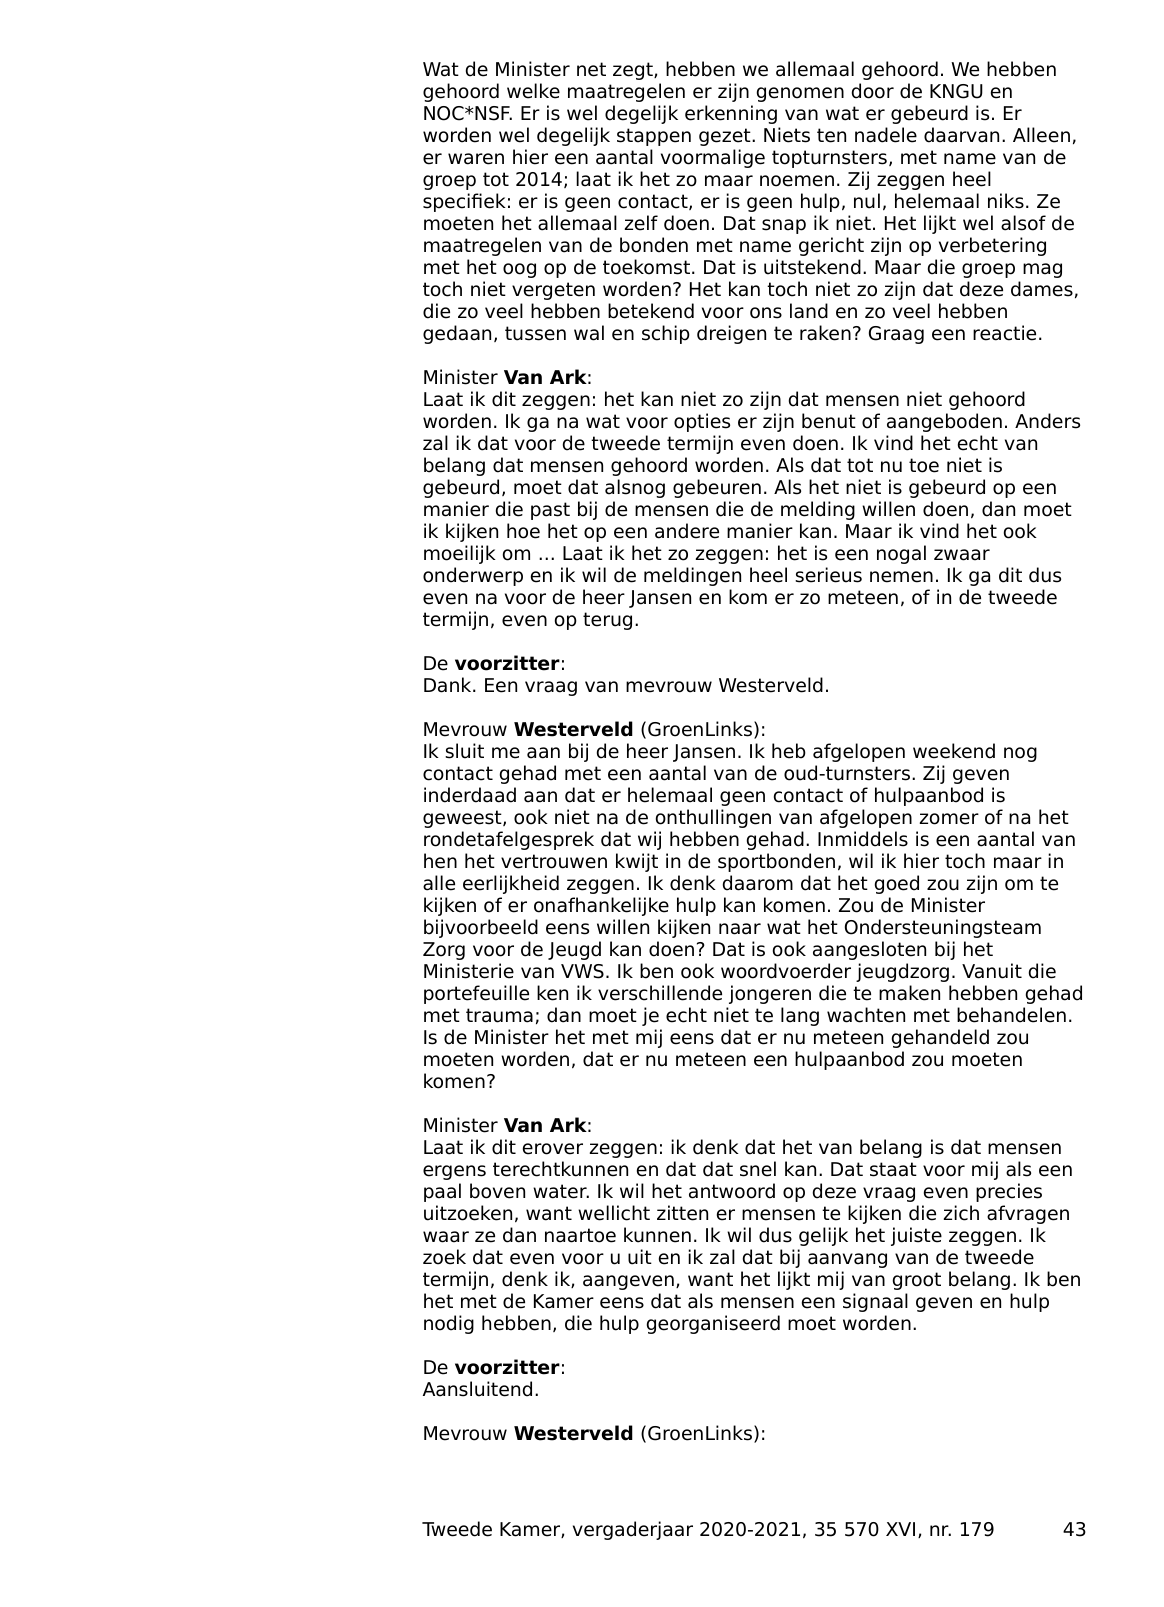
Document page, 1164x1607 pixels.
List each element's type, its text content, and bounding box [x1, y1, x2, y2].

text Minister Van Ark: [422, 1115, 1087, 1137]
text Wat de Minister net zegt, hebben we allemaal gehoord. We hebben gehoord welke maatregelen er zijn genomen door de KNGU en NOC*NSF. Er is wel degelijk erkenning van wat er gebeurd is. Er worden wel degelijk stappen gezet. Niets ten nadele daarvan. Alleen, er waren hier een aantal voormalige topturnsters, met name van de groep tot 2014; laat ik het zo maar noemen. Zij zeggen heel specifiek: er is geen contact, er is geen hulp, nul, helemaal niks. Ze moeten het allemaal zelf doen. Dat snap ik niet. Het lijkt wel alsof de maatregelen van de bonden met name gericht zijn op verbetering met het oog op de toekomst. Dat is uitstekend. Maar die groep mag toch niet vergeten worden? Het kan toch niet zo zijn dat deze dames, die zo veel hebben betekend voor ons land en zo veel hebben gedaan, tussen wal en schip dreigen te raken? Graag een reactie. [422, 59, 1087, 345]
text Minister Van Ark: [422, 367, 1087, 389]
text Aansluitend. [422, 1379, 1087, 1401]
text Mevrouw Westerveld (GroenLinks): [422, 719, 1087, 741]
text Laat ik dit zeggen: het kan niet zo zijn dat mensen niet gehoord worden. Ik ga na wat voor opties er zijn benut of aangeboden. Anders zal ik dat voor de tweede termijn even doen. Ik vind het echt van belang dat mensen gehoord worden. Als dat tot nu toe niet is gebeurd, moet dat alsnog gebeuren. Als het niet is gebeurd op een manier die past bij de mensen die de melding willen doen, dan moet ik kijken hoe het op een andere manier kan. Maar ik vind het ook moeilijk om ... Laat ik het zo zeggen: het is een nogal zwaar onderwerp en ik wil de meldingen heel serieus nemen. Ik ga dit dus even na voor de heer Jansen en kom er zo meteen, of in de tweede termijn, even op terug. [422, 389, 1087, 631]
text Ik sluit me aan bij de heer Jansen. Ik heb afgelopen weekend nog contact gehad met een aantal van de oud-turnsters. Zij geven inderdaad aan dat er helemaal geen contact of hulpaanbod is geweest, ook niet na de onthullingen van afgelopen zomer of na het rondetafelgesprek dat wij hebben gehad. Inmiddels is een aantal van hen het vertrouwen kwijt in de sportbonden, wil ik hier toch maar in alle eerlijkheid zeggen. Ik denk daarom dat het goed zou zijn om te kijken of er onafhankelijke hulp kan komen. Zou de Minister bijvoorbeeld eens willen kijken naar wat het Ondersteuningsteam Zorg voor de Jeugd kan doen? Dat is ook aangesloten bij het Ministerie van VWS. Ik ben ook woordvoerder jeugdzorg. Vanuit die portefeuille ken ik verschillende jongeren die te maken hebben gehad met trauma; dan moet je echt niet te lang wachten met behandelen. Is de Minister het met mij eens dat er nu meteen gehandeld zou moeten worden, dat er nu meteen een hulpaanbod zou moeten komen? [422, 741, 1087, 1093]
text Laat ik dit erover zeggen: ik denk dat het van belang is dat mensen ergens terechtkunnen en dat dat snel kan. Dat staat voor mij als een paal boven water. Ik wil het antwoord op deze vraag even precies uitzoeken, want wellicht zitten er mensen te kijken die zich afvragen waar ze dan naartoe kunnen. Ik wil dus gelijk het juiste zeggen. Ik zoek dat even voor u uit en ik zal dat bij aanvang van de tweede termijn, denk ik, aangeven, want het lijkt mij van groot belang. Ik ben het met de Kamer eens dat als mensen een signaal geven en hulp nodig hebben, die hulp georganiseerd moet worden. [422, 1137, 1087, 1335]
text De voorzitter: [422, 653, 1087, 675]
text Dank. Een vraag van mevrouw Westerveld. [422, 675, 1087, 697]
text Mevrouw Westerveld (GroenLinks): [422, 1423, 1087, 1445]
text De voorzitter: [422, 1357, 1087, 1379]
